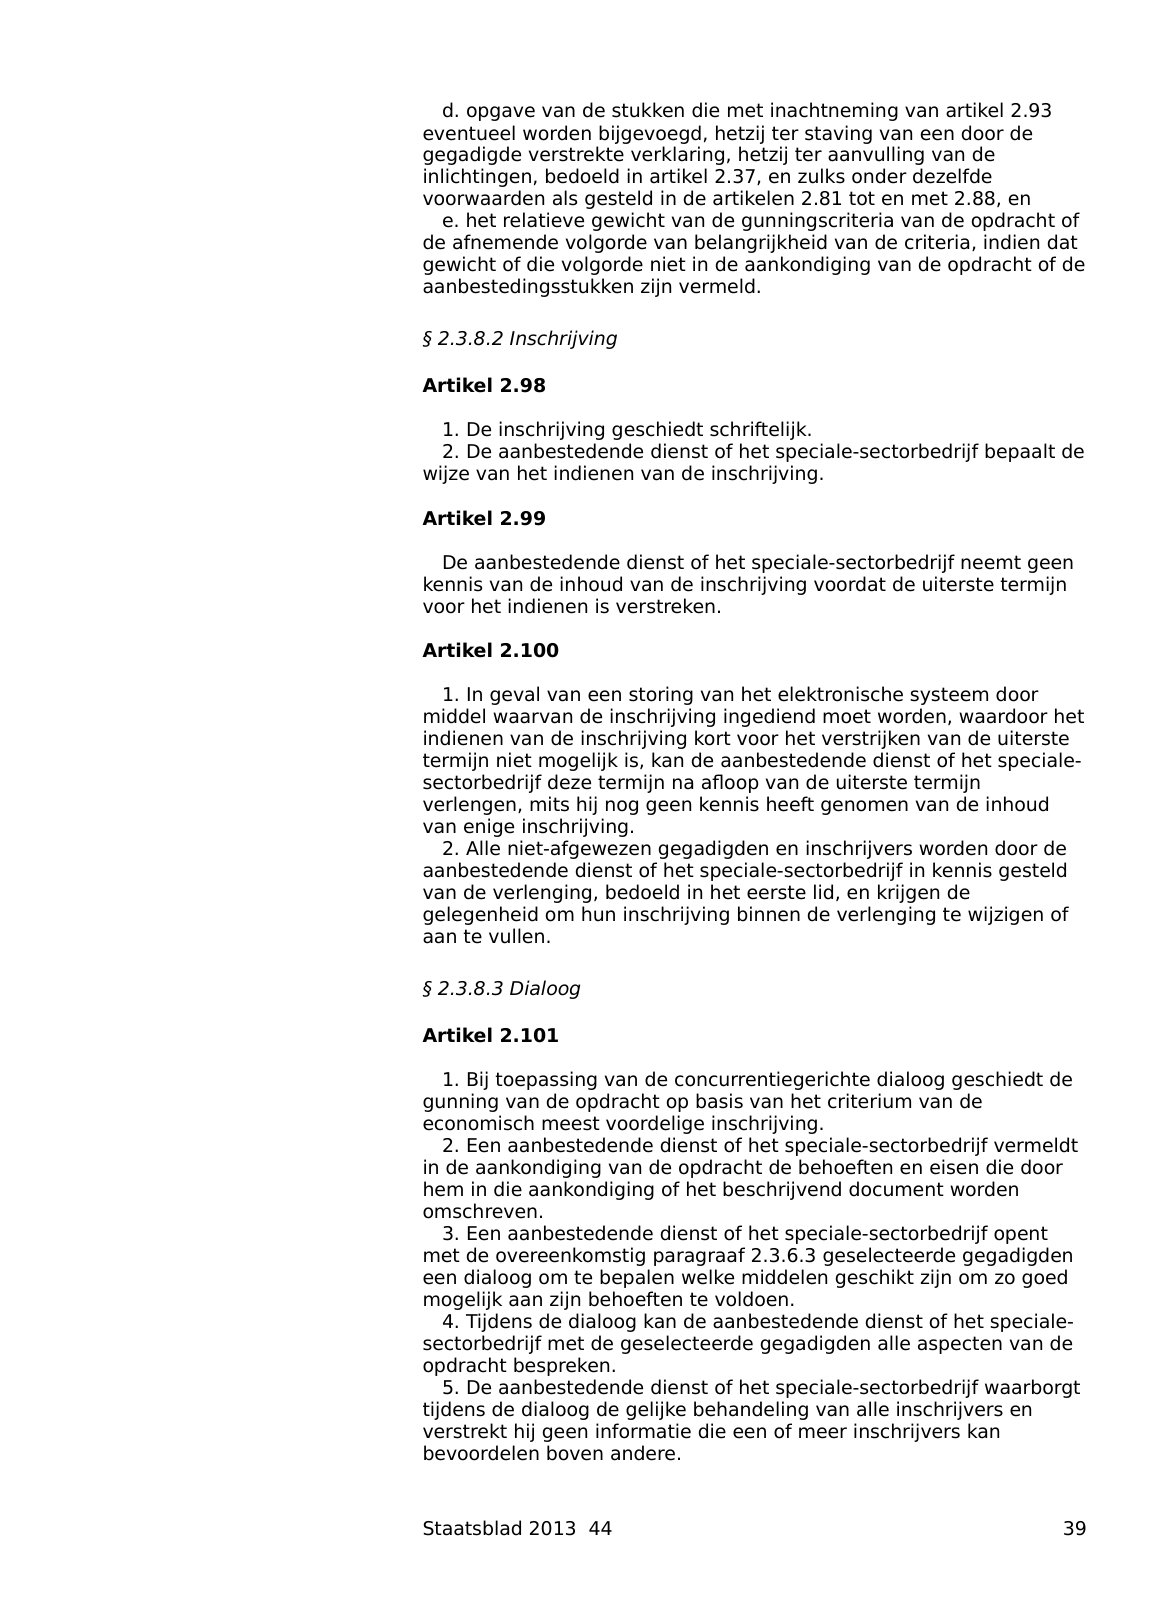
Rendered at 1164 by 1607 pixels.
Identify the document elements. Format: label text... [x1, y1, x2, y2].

text 5. De aanbestedende dienst of het speciale-sectorbedrijf waarborgt tijdens de dialoog de gelijke behandeling van alle inschrijvers en verstrekt hij geen informatie die een of meer inschrijvers kan bevoordelen boven andere. [422, 1377, 1087, 1464]
text De aanbestedende dienst of het speciale-sectorbedrijf neemt geen kennis van de inhoud van de inschrijving voordat de uiterste termijn voor het indienen is verstreken. [422, 552, 1087, 618]
subtitle Artikel 2.101 [422, 1025, 1087, 1047]
subtitle Artikel 2.98 [422, 375, 1087, 397]
text 1. De inschrijving geschiedt schriftelijk. [422, 419, 1087, 441]
text 1. In geval van een storing van het elektronische systeem door middel waarvan de inschrijving ingediend moet worden, waardoor het indienen van de inschrijving kort voor het verstrijken van de uiterste termijn niet mogelijk is, kan de aanbestedende dienst of het speciale-sectorbedrijf deze termijn na afloop van de uiterste termijn verlengen, mits hij nog geen kennis heeft genomen van de inhoud van enige inschrijving. [422, 684, 1087, 838]
subtitle § 2.3.8.3 Dialoog [422, 978, 1087, 1000]
text 2. Alle niet-afgewezen gegadigden en inschrijvers worden door de aanbestedende dienst of het speciale-sectorbedrijf in kennis gesteld van de verlenging, bedoeld in het eerste lid, en krijgen de gelegenheid om hun inschrijving binnen de verlenging te wijzigen of aan te vullen. [422, 838, 1087, 948]
text 4. Tijdens de dialoog kan de aanbestedende dienst of het speciale-sectorbedrijf met de geselecteerde gegadigden alle aspecten van de opdracht bespreken. [422, 1311, 1087, 1377]
text 3. Een aanbestedende dienst of het speciale-sectorbedrijf opent met de overeenkomstig paragraaf 2.3.6.3 geselecteerde gegadigden een dialoog om te bepalen welke middelen geschikt zijn om zo goed mogelijk aan zijn behoeften te voldoen. [422, 1223, 1087, 1311]
text 1. Bij toepassing van de concurrentiegerichte dialoog geschiedt de gunning van de opdracht op basis van het criterium van de economisch meest voordelige inschrijving. [422, 1069, 1087, 1135]
subtitle § 2.3.8.2 Inschrijving [422, 328, 1087, 350]
text e. het relatieve gewicht van de gunningscriteria van de opdracht of de afnemende volgorde van belangrijkheid van de criteria, indien dat gewicht of die volgorde niet in de aankondiging van de opdracht of de aanbestedingsstukken zijn vermeld. [422, 210, 1087, 298]
text 2. Een aanbestedende dienst of het speciale-sectorbedrijf vermeldt in de aankondiging van de opdracht de behoeften en eisen die door hem in die aankondiging of het beschrijvend document worden omschreven. [422, 1135, 1087, 1223]
subtitle Artikel 2.99 [422, 507, 1087, 529]
text 2. De aanbestedende dienst of het speciale-sectorbedrijf bepaalt de wijze van het indienen van de inschrijving. [422, 441, 1087, 485]
text d. opgave van de stukken die met inachtneming van artikel 2.93 eventueel worden bijgevoegd, hetzij ter staving van een door de gegadigde verstrekte verklaring, hetzij ter aanvulling van de inlichtingen, bedoeld in artikel 2.37, en zulks onder dezelfde voorwaarden als gesteld in de artikelen 2.81 tot en met 2.88, en [422, 100, 1087, 210]
subtitle Artikel 2.100 [422, 640, 1087, 662]
